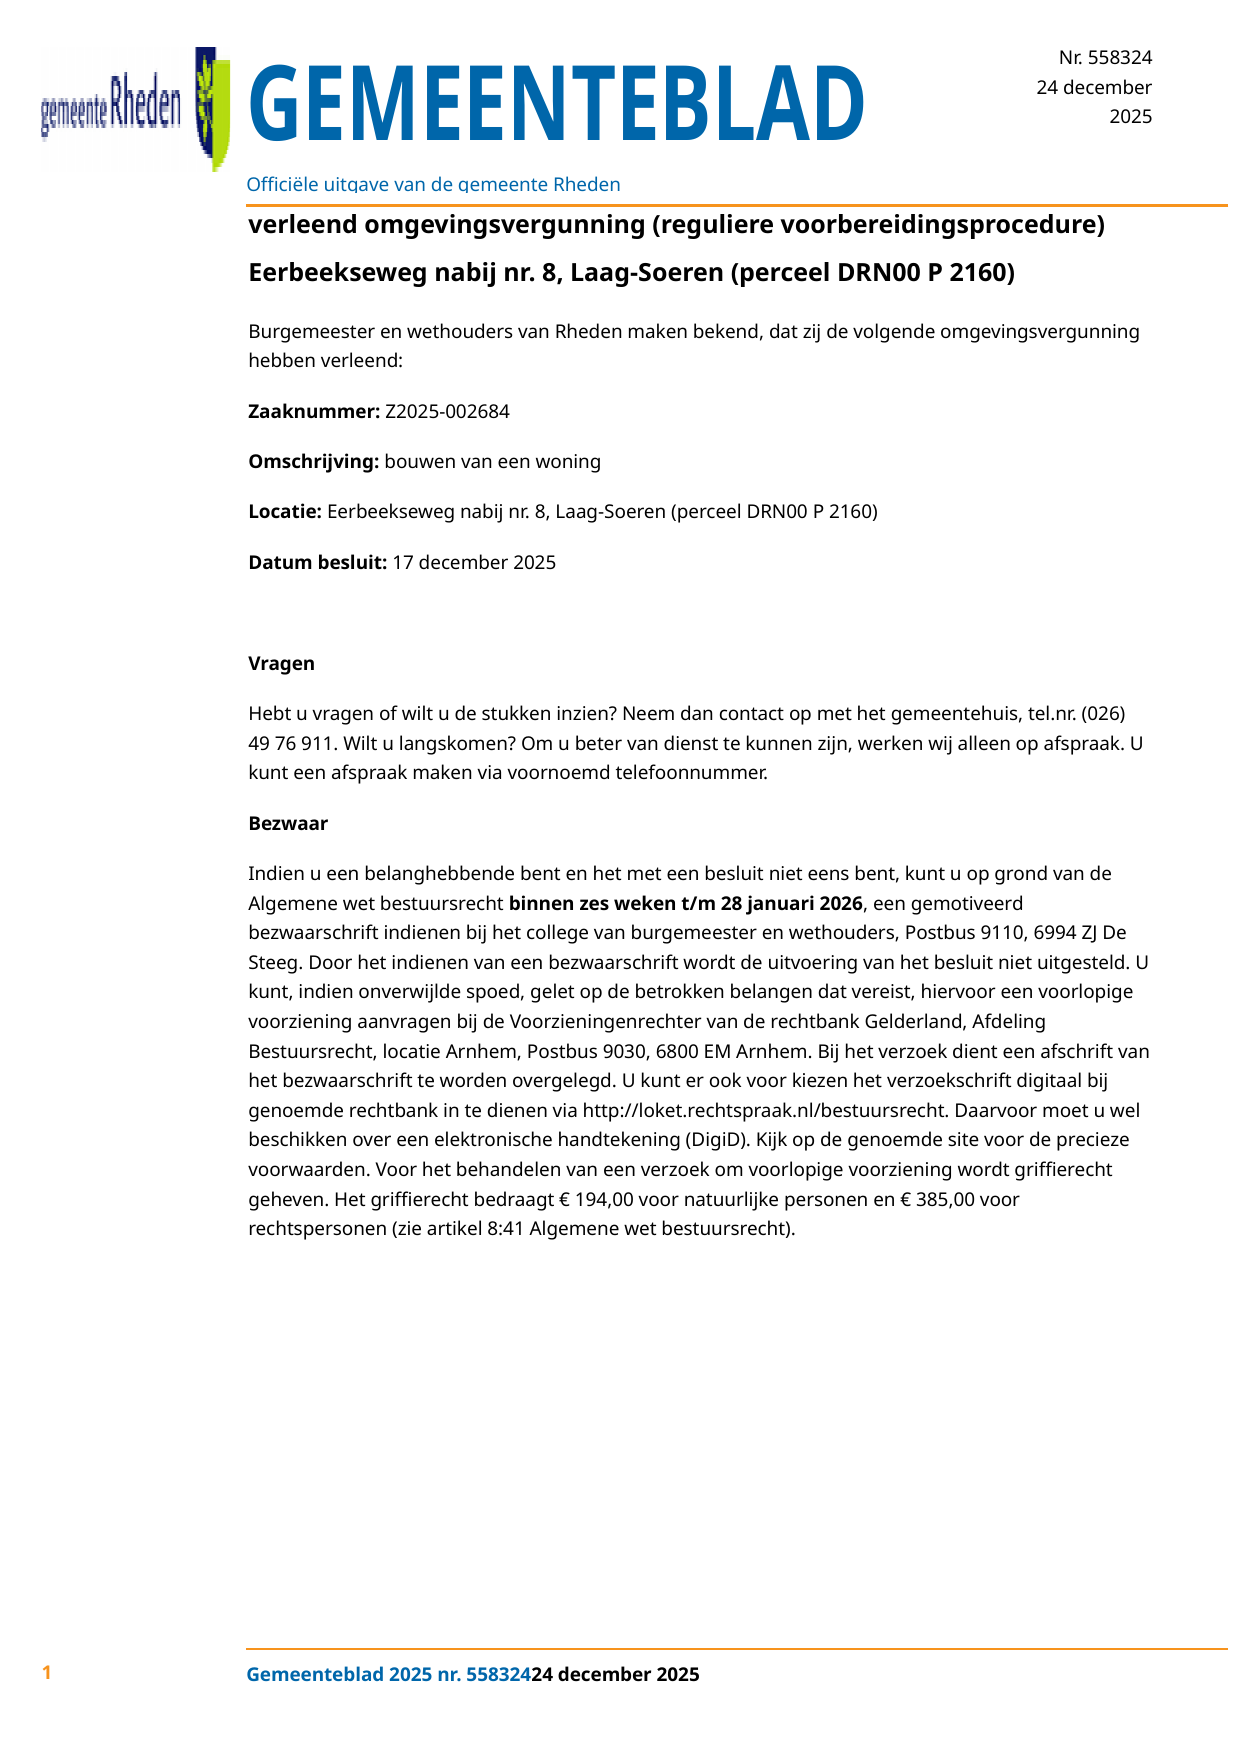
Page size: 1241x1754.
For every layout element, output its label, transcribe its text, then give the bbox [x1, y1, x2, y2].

text Hebt u vragen of wilt u de stukken inzien? Neem dan contact op met het gemeentehuis, tel.nr. (026) 49 76 911. Wilt u langskomen? Om u beter van dienst te kunnen zijn, werken wij alleen op afspraak. U kunt een afspraak maken via voornoemd telefoonnummer. [248, 700, 1152, 785]
text Datum besluit: 17 december 2025 [248, 549, 1152, 575]
text Indien u een belanghebbende bent en het met een besluit niet eens bent, kunt u op grond van de Algemene wet bestuursrecht binnen zes weken t/m 28 januari 2026, een gemotiveerd bezwaarschrift indienen bij het college van burgemeester en wethouders, Postbus 9110, 6994 ZJ De Steeg. Door het indienen van een bezwaarschrift wordt de uitvoering van het besluit niet uitgesteld. U kunt, indien onverwijlde spoed, gelet op de betrokken belangen dat vereist, hiervoor een voorlopige voorziening aanvragen bij de Voorzieningenrechter van de rechtbank Gelderland, Afdeling Bestuursrecht, locatie Arnhem, Postbus 9030, 6800 EM Arnhem. Bij het verzoek dient een afschrift van het bezwaarschrift te worden overgelegd. U kunt er ook voor kiezen het verzoekschrift digitaal bij genoemde rechtbank in te dienen via http://loket.rechtspraak.nl/bestuursrecht. Daarvoor moet u wel beschikken over een elektronische handtekening (DigiD). Kijk op de genoemde site voor de precieze voorwaarden. Voor het behandelen van een verzoek om voorlopige voorziening wordt griffierecht geheven. Het griffierecht bedraagt € 194,00 voor natuurlijke personen en € 385,00 voor rechtspersonen (zie artikel 8:41 Algemene wet bestuursrecht). [248, 860, 1152, 1241]
text Zaaknummer: Z2025-002684 [248, 398, 1152, 424]
text Bezwaar [248, 810, 1152, 836]
picture [41, 47, 231, 172]
text Omschrijving: bouwen van een woning [248, 448, 1152, 474]
text Burgemeester en wethouders van Rheden maken bekend, dat zij de volgende omgevingsvergunning hebben verleend: [248, 318, 1152, 373]
text Locatie: Eerbeekseweg nabij nr. 8, Laag-Soeren (perceel DRN00 P 2160) [248, 499, 1152, 524]
text verleend omgevingsvergunning (reguliere voorbereidingsprocedure) Eerbeekseweg nabij nr. 8, Laag-Soeren (perceel DRN00 P 2160) [248, 207, 1152, 288]
text Vragen [248, 650, 1152, 676]
